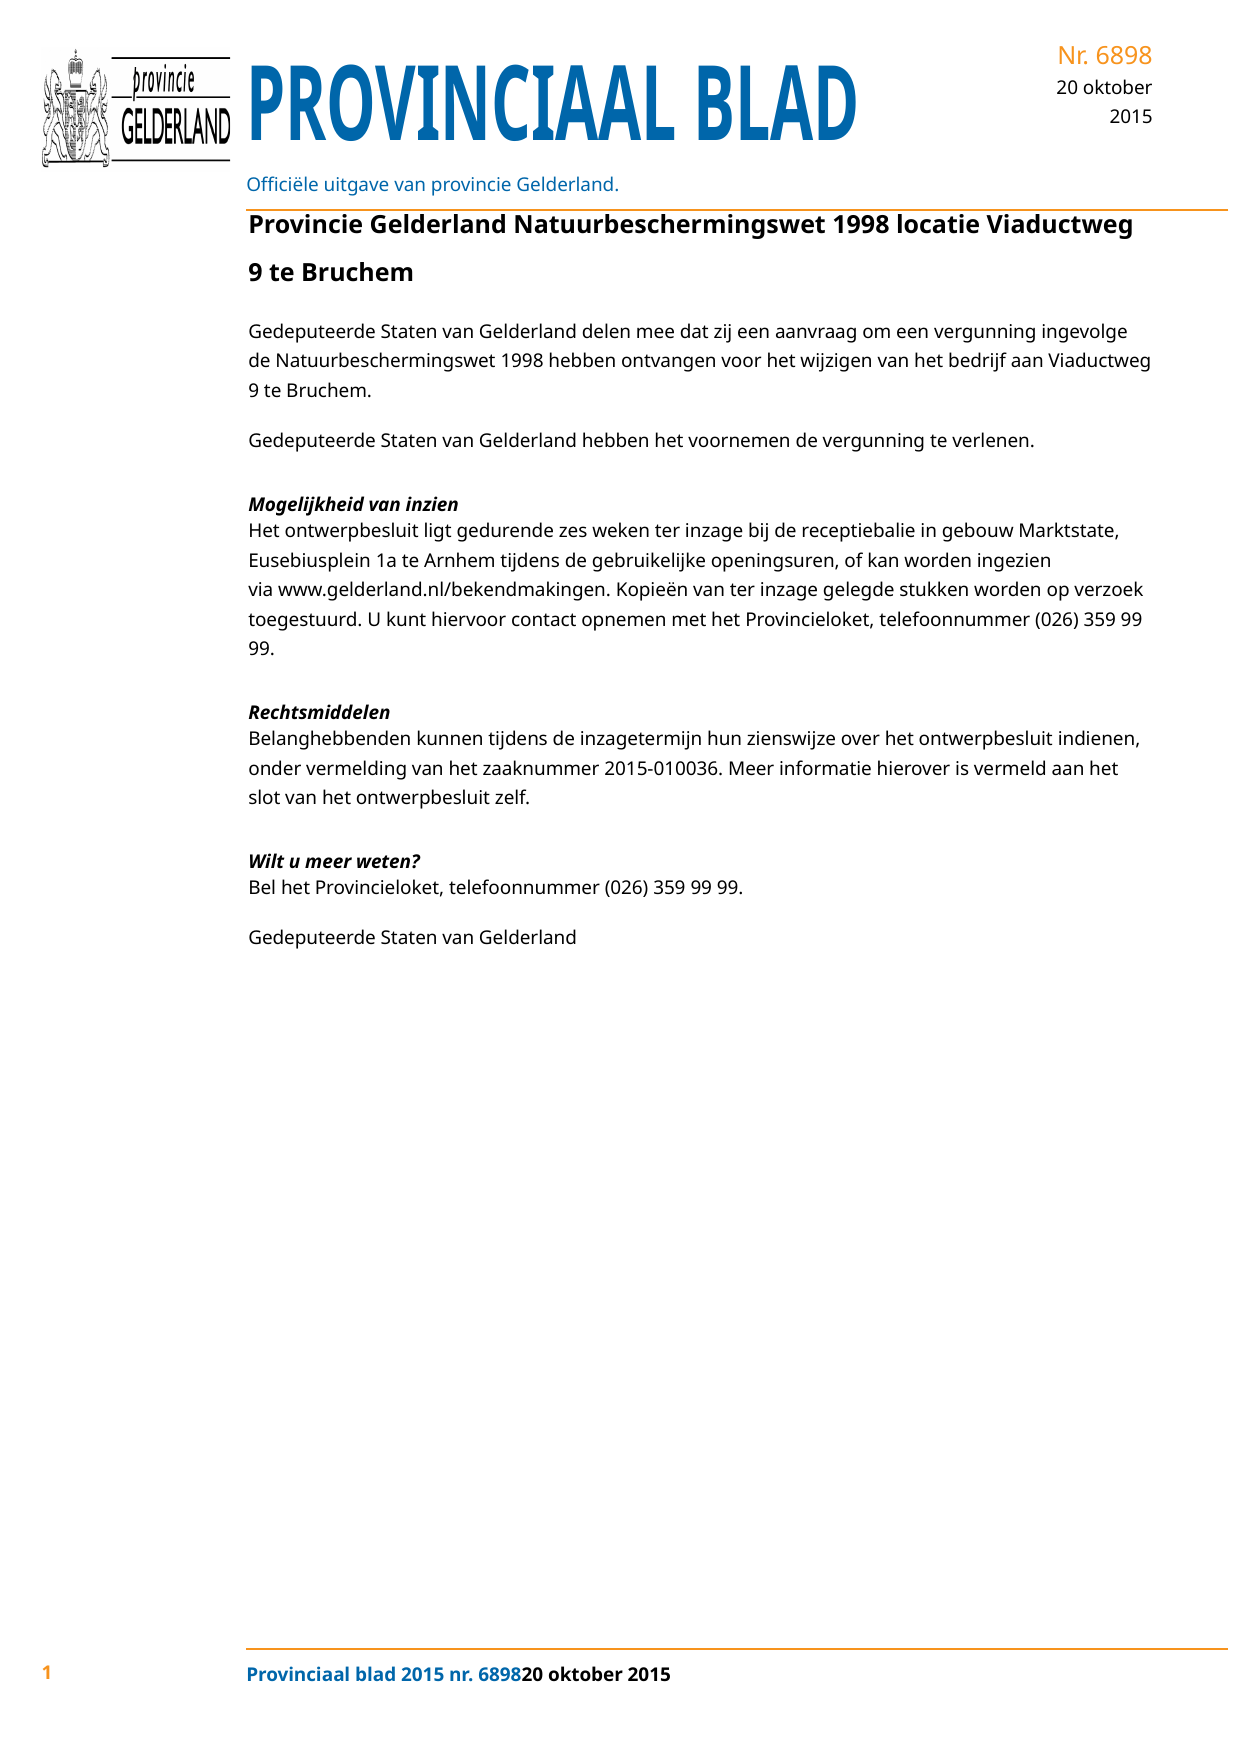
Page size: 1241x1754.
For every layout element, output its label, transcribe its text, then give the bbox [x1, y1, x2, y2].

text Het ontwerpbesluit ligt gedurende zes weken ter inzage bij de receptiebalie in gebouw Marktstate, Eusebiusplein 1a te Arnhem tijdens de gebruikelijke openingsuren, of kan worden ingezien via www.gelderland.nl/bekendmakingen. Kopieën van ter inzage gelegde stukken worden op verzoek toegestuurd. U kunt hiervoor contact opnemen met het Provincieloket, telefoonnummer (026) 359 99 99. [248, 517, 1152, 661]
text Gedeputeerde Staten van Gelderland delen mee dat zij een aanvraag om een vergunning ingevolge de Natuurbeschermingswet 1998 hebben ontvangen voor het wijzigen van het bedrijf aan Viaductweg 9 te Bruchem. [248, 318, 1152, 403]
text Provincie Gelderland Natuurbeschermingswet 1998 locatie Viaductweg 9 te Bruchem [248, 211, 1152, 288]
text Gedeputeerde Staten van Gelderland hebben het voornemen de vergunning te verlenen. [248, 427, 1152, 453]
text Gedeputeerde Staten van Gelderland [248, 924, 1152, 950]
text Mogelijkheid van inzien [248, 491, 1152, 517]
text Rechtsmiddelen [248, 699, 1152, 725]
text Belanghebbenden kunnen tijdens de inzagetermijn hun zienswijze over het ontwerpbesluit indienen, onder vermelding van het zaaknummer 2015-010036. Meer informatie hierover is vermeld aan het slot van het ontwerpbesluit zelf. [248, 725, 1152, 810]
text Bel het Provincieloket, telefoonnummer (026) 359 99 99. [248, 874, 1152, 900]
picture [41, 47, 231, 172]
text Wilt u meer weten? [248, 848, 1152, 874]
